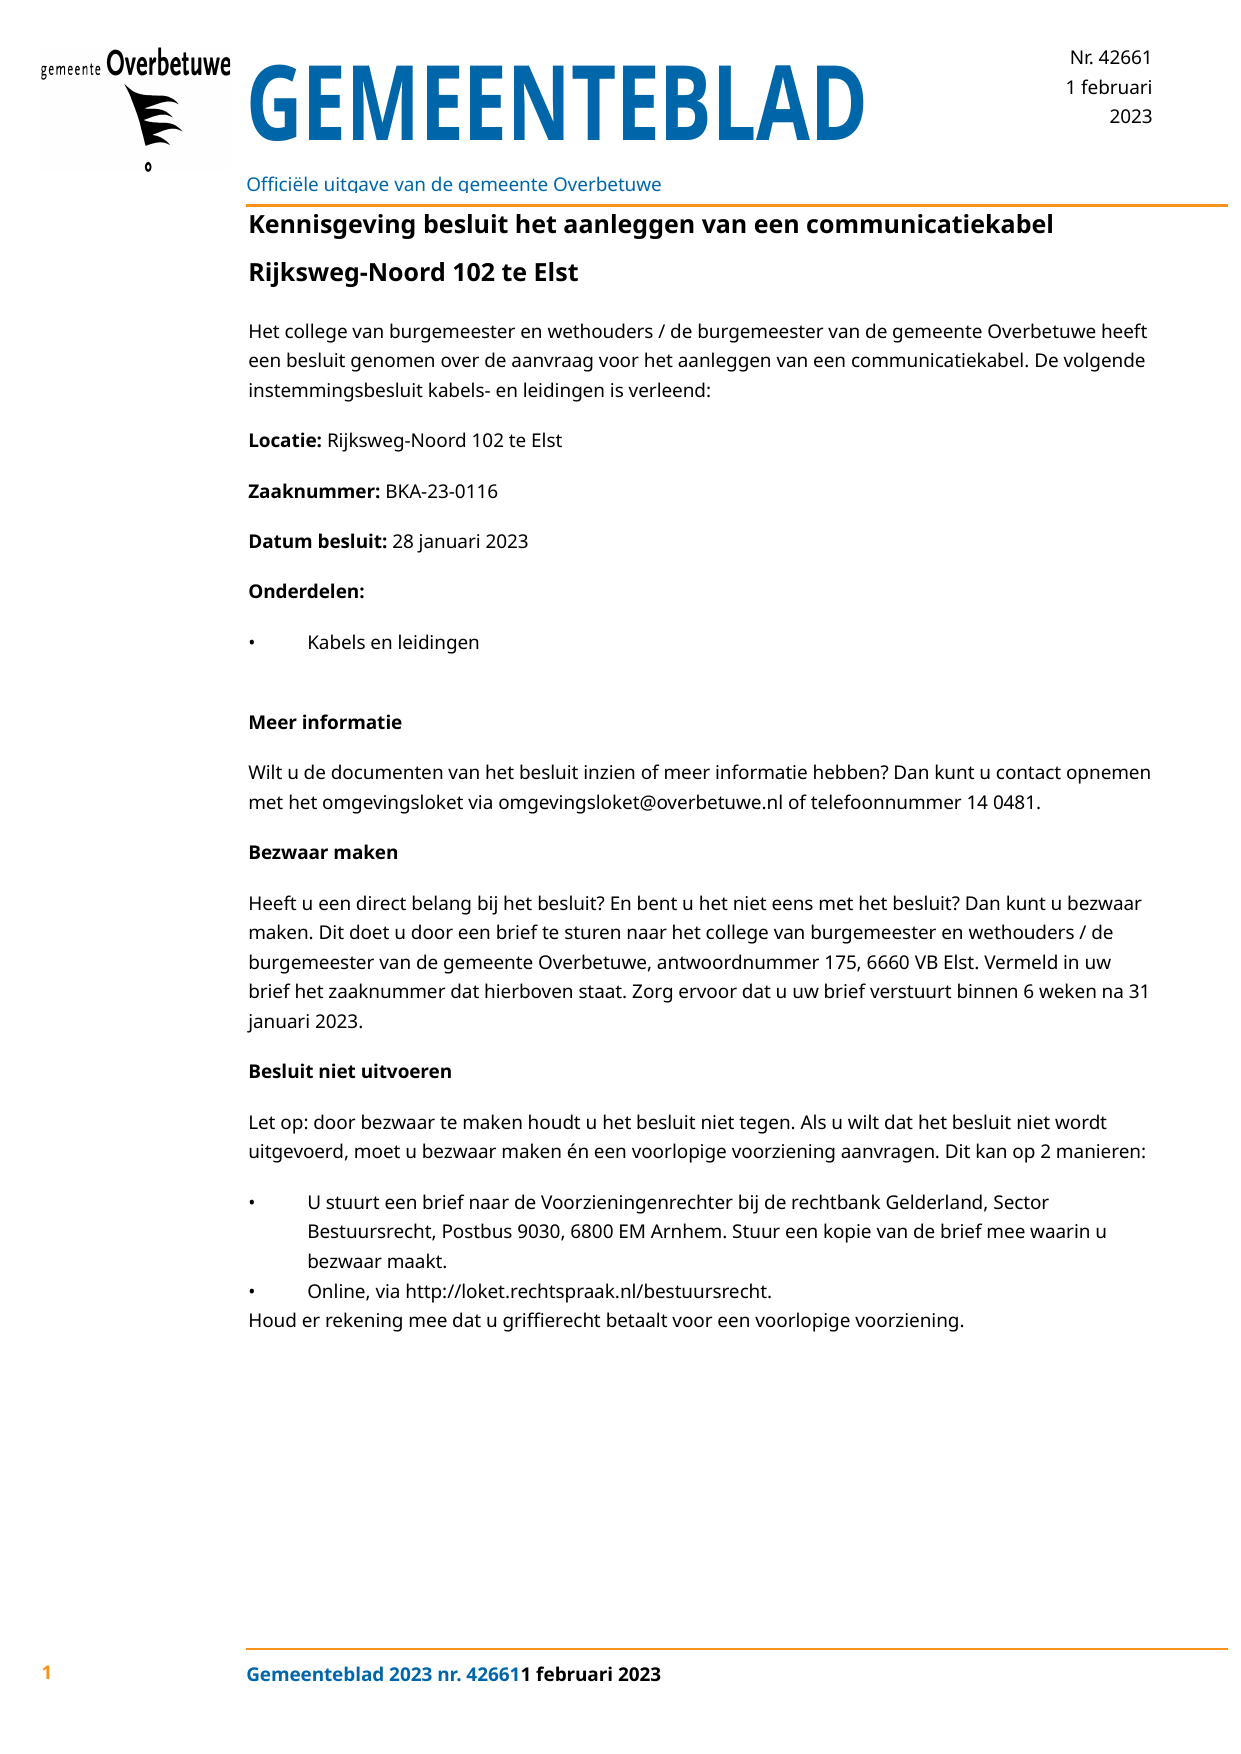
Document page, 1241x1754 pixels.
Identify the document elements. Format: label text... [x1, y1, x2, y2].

text Het college van burgemeester en wethouders / de burgemeester van de gemeente Overbetuwe heeft een besluit genomen over de aanvraag voor het aanleggen van een communicatiekabel. De volgende instemmingsbesluit kabels- en leidingen is verleend: [248, 318, 1152, 403]
text Besluit niet uitvoeren [248, 1059, 1152, 1084]
text Datum besluit: 28 januari 2023 [248, 528, 1152, 554]
text Kennisgeving besluit het aanleggen van een communicatiekabel Rijksweg-Noord 102 te Elst [248, 207, 1152, 288]
text Wilt u de documenten van het besluit inzien of meer informatie hebben? Dan kunt u contact opnemen met het omgevingsloket via omgevingsloket@overbetuwe.nl of telefoonnummer 14 0481. [248, 759, 1152, 815]
list Kabels en leidingen [248, 629, 1152, 655]
text Let op: door bezwaar te maken houdt u het besluit niet tegen. Als u wilt dat het besluit niet wordt uitgevoerd, moet u bezwaar maken én een voorlopige voorziening aanvragen. Dit kan op 2 manieren: [248, 1109, 1152, 1164]
text Houd er rekening mee dat u griffierecht betaalt voor een voorlopige voorziening. [248, 1307, 1152, 1333]
text Bezwaar maken [248, 839, 1152, 865]
text Meer informatie [248, 709, 1152, 735]
text Onderdelen: [248, 579, 1152, 604]
list U stuurt een brief naar de Voorzieningenrechter bij de rechtbank Gelderland, Sector Bestuursrecht, Postbus 9030, 6800 EM Arnhem. Stuur een kopie van de brief mee waarin u bezwaar maakt. [248, 1189, 1152, 1274]
picture [41, 47, 231, 172]
text Heeft u een direct belang bij het besluit? En bent u het niet eens met het besluit? Dan kunt u bezwaar maken. Dit doet u door een brief te sturen naar het college van burgemeester en wethouders / de burgemeester van de gemeente Overbetuwe, antwoordnummer 175, 6660 VB Elst. Vermeld in uw brief het zaaknummer dat hierboven staat. Zorg ervoor dat u uw brief verstuurt binnen 6 weken na 31 januari 2023. [248, 890, 1152, 1034]
text Locatie: Rijksweg-Noord 102 te Elst [248, 427, 1152, 453]
list Online, via http://loket.rechtspraak.nl/bestuursrecht. [248, 1278, 1152, 1304]
text Zaaknummer: BKA-23-0116 [248, 478, 1152, 504]
